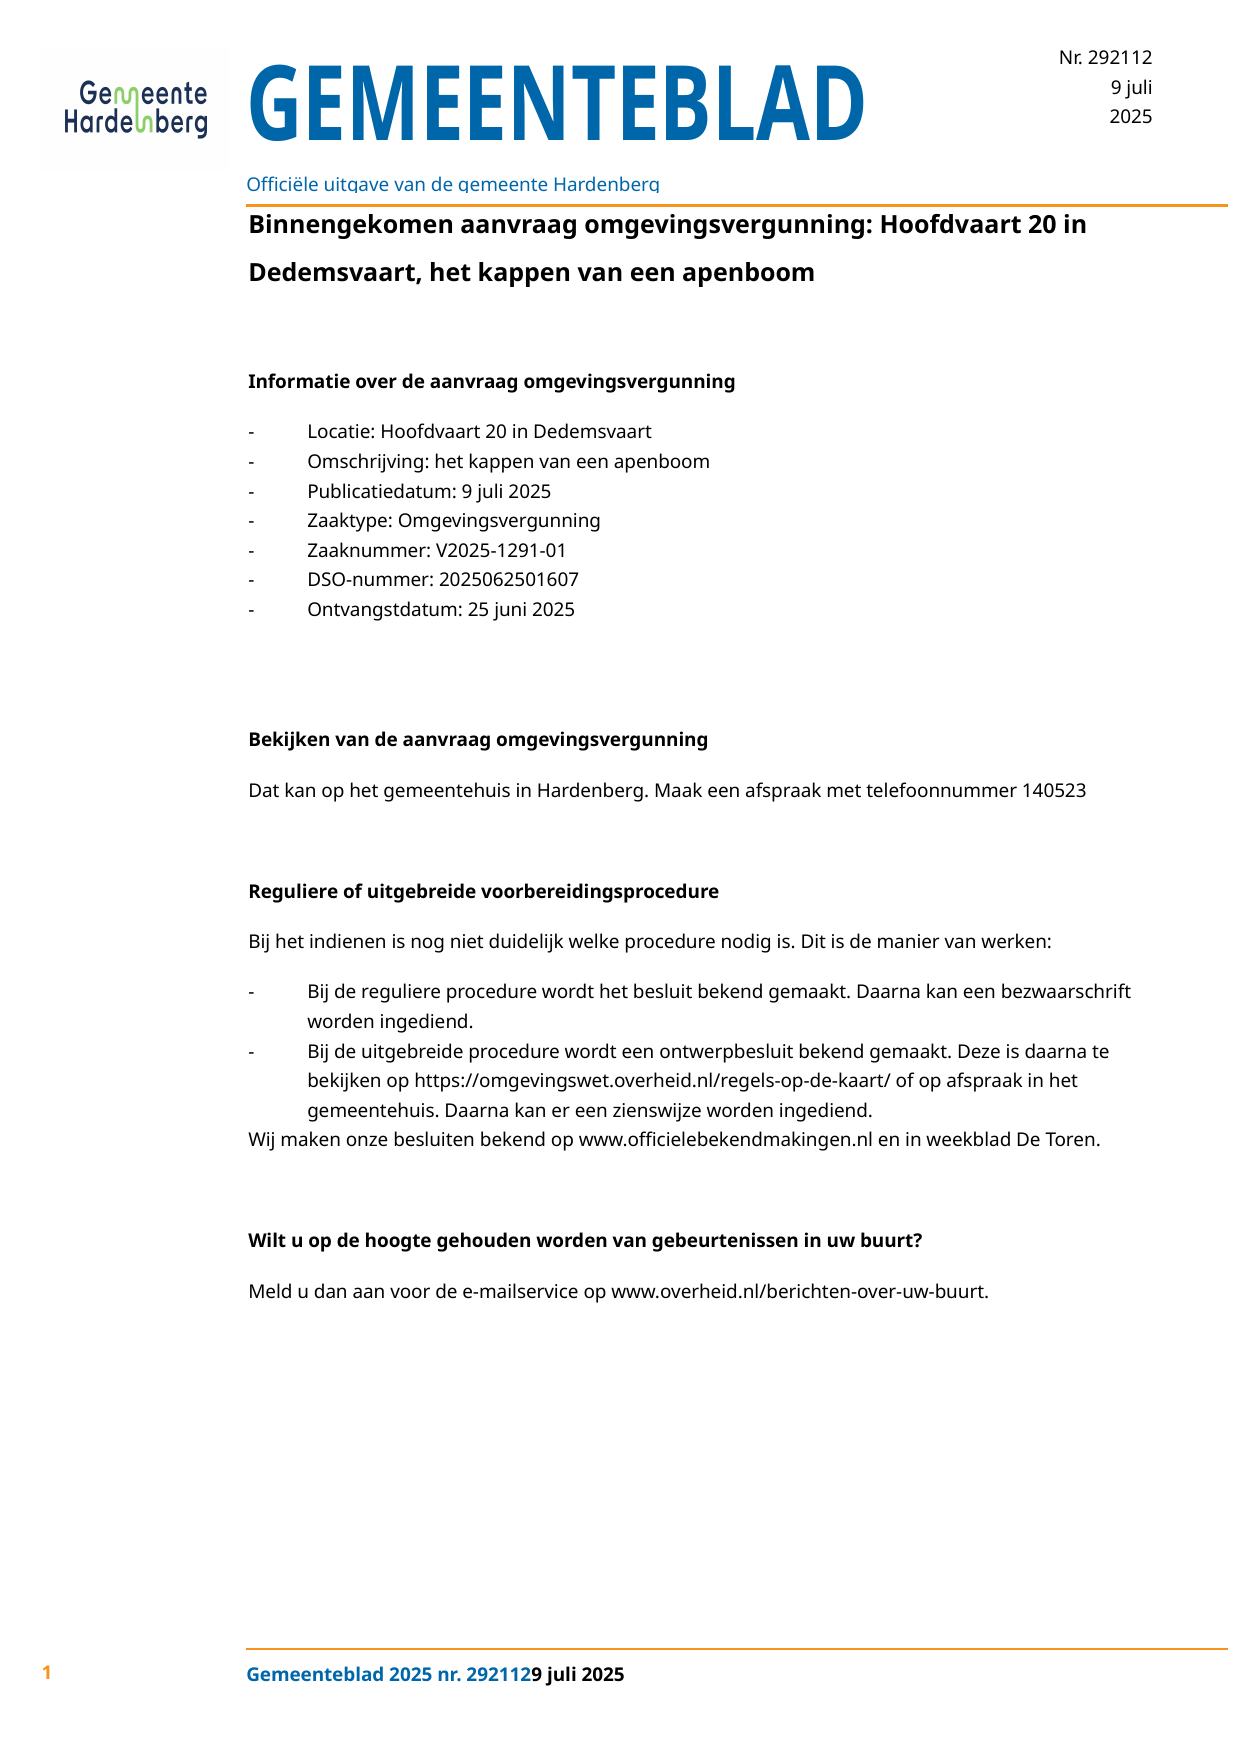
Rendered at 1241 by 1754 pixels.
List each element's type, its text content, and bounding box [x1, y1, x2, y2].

text Dat kan op het gemeentehuis in Hardenberg. Maak een afspraak met telefoonnummer 140523 [248, 777, 1152, 803]
text Wilt u op de hoogte gehouden worden van gebeurtenissen in uw buurt? [248, 1227, 1152, 1253]
list Zaaktype: Omgevingsvergunning [248, 507, 1152, 533]
list Bij de uitgebreide procedure wordt een ontwerpbesluit bekend gemaakt. Deze is daarna te bekijken op https://omgevingswet.overheid.nl/regels-op-de-kaart/ of op afspraak in het gemeentehuis. Daarna kan er een zienswijze worden ingediend. [248, 1038, 1152, 1123]
text Wij maken onze besluiten bekend op www.officielebekendmakingen.nl en in weekblad De Toren. [248, 1127, 1152, 1152]
list Zaaknummer: V2025-1291-01 [248, 537, 1152, 563]
text Informatie over de aanvraag omgevingsvergunning [248, 368, 1152, 394]
list DSO-nummer: 2025062501607 [248, 567, 1152, 592]
text Bij het indienen is nog niet duidelijk welke procedure nodig is. Dit is de manier van werken: [248, 928, 1152, 954]
list Locatie: Hoofdvaart 20 in Dedemsvaart [248, 419, 1152, 444]
list Publicatiedatum: 9 juli 2025 [248, 478, 1152, 504]
list Bij de reguliere procedure wordt het besluit bekend gemaakt. Daarna kan een bezwaarschrift worden ingediend. [248, 979, 1152, 1034]
text Meld u dan aan voor de e-mailservice op www.overheid.nl/berichten-over-uw-buurt. [248, 1278, 1152, 1304]
list Omschrijving: het kappen van een apenboom [248, 448, 1152, 474]
text Bekijken van de aanvraag omgevingsvergunning [248, 727, 1152, 752]
picture [41, 47, 231, 172]
text Binnengekomen aanvraag omgevingsvergunning: Hoofdvaart 20 in Dedemsvaart, het kappen van een apenboom [248, 207, 1152, 288]
list Ontvangstdatum: 25 juni 2025 [248, 596, 1152, 622]
text Reguliere of uitgebreide voorbereidingsprocedure [248, 878, 1152, 904]
